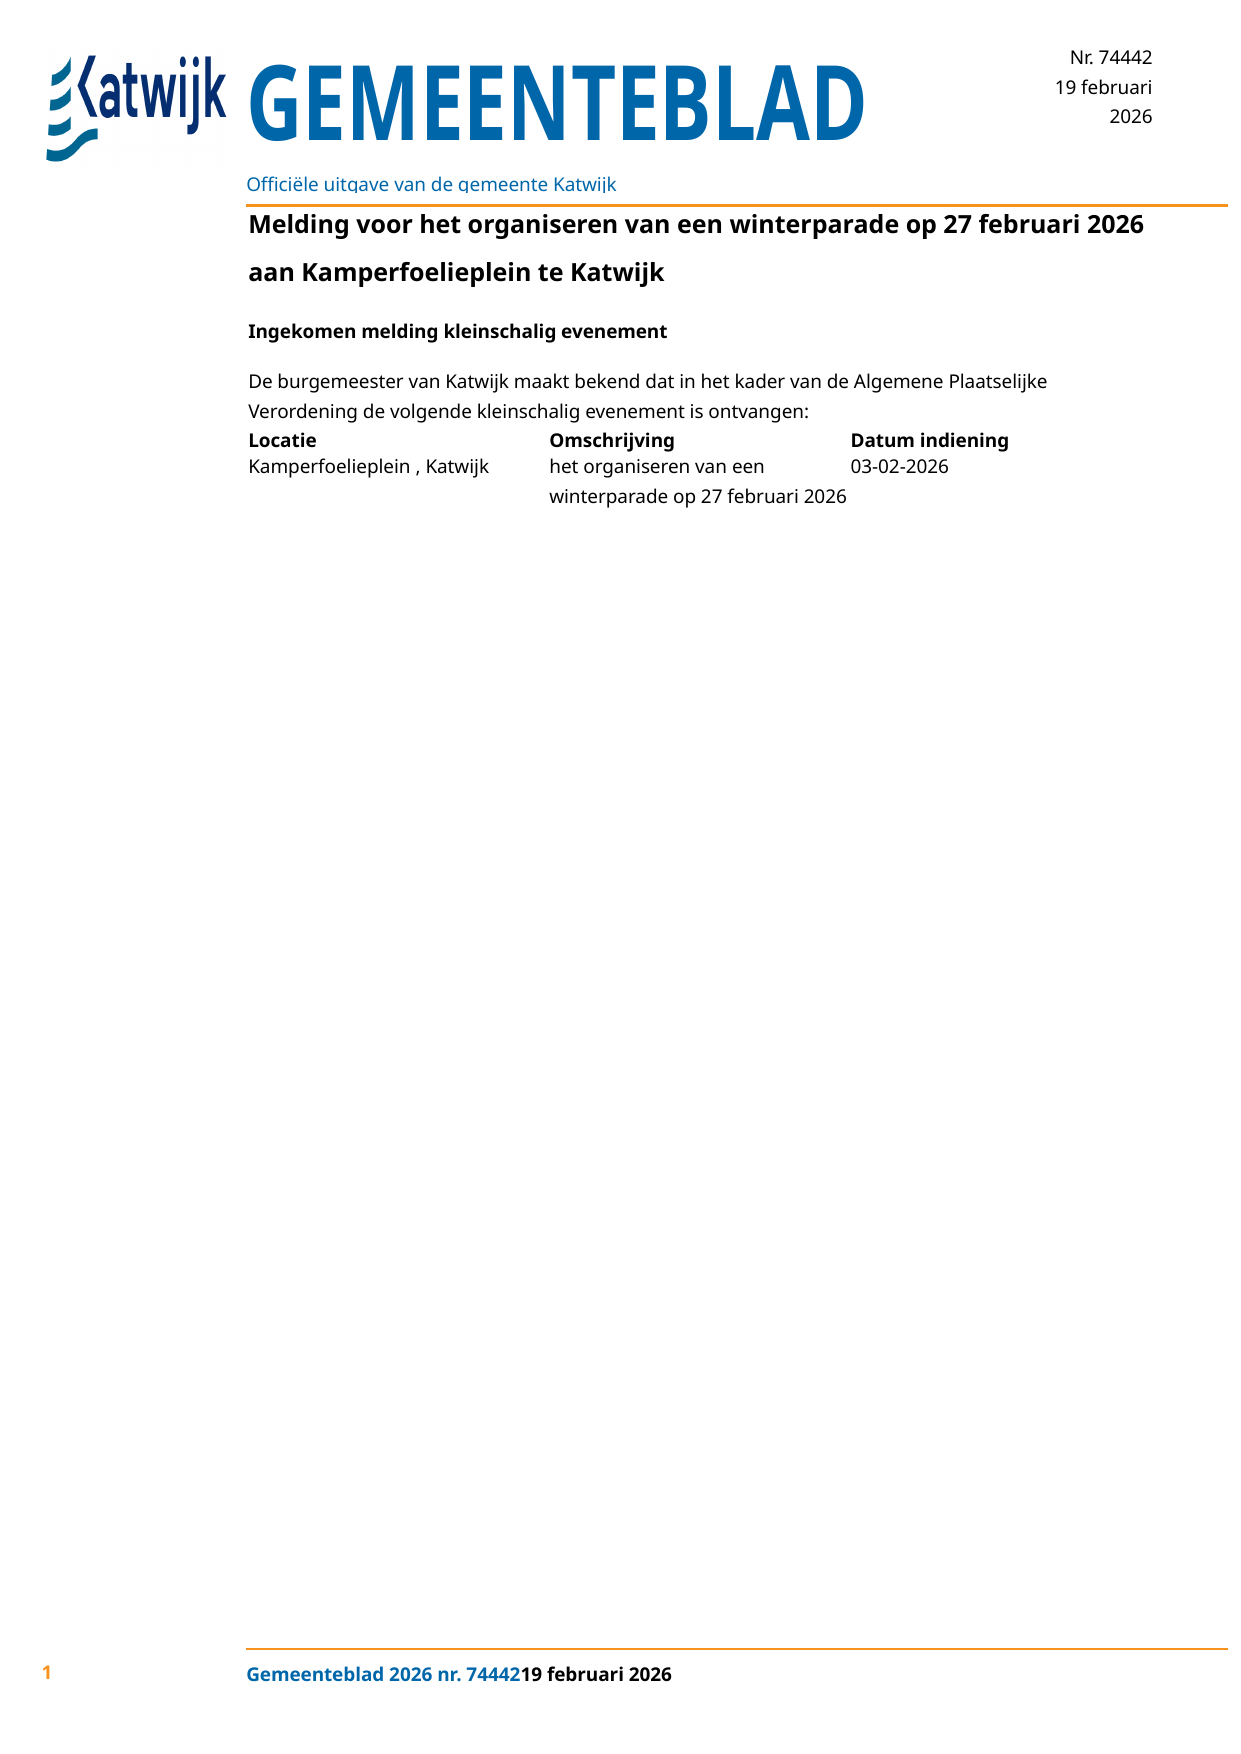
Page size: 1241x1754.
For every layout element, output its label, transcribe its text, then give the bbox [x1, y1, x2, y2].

table_cell 03-02-2026 [850, 453, 1152, 509]
text De burgemeester van Katwijk maakt bekend dat in het kader van de Algemene Plaatselijke Verordening de volgende kleinschalig evenement is ontvangen: [248, 368, 1152, 424]
table_header Datum indiening [850, 428, 1152, 453]
table_header Locatie [248, 428, 549, 453]
picture [41, 47, 231, 172]
table_cell Kamperfoelieplein , Katwijk [248, 453, 549, 509]
table_header Omschrijving [549, 428, 850, 453]
text Melding voor het organiseren van een winterparade op 27 februari 2026 aan Kamperfoelieplein te Katwijk [248, 207, 1152, 288]
table_cell het organiseren van een winterparade op 27 februari 2026 [549, 453, 850, 509]
text Ingekomen melding kleinschalig evenement [248, 318, 1152, 344]
